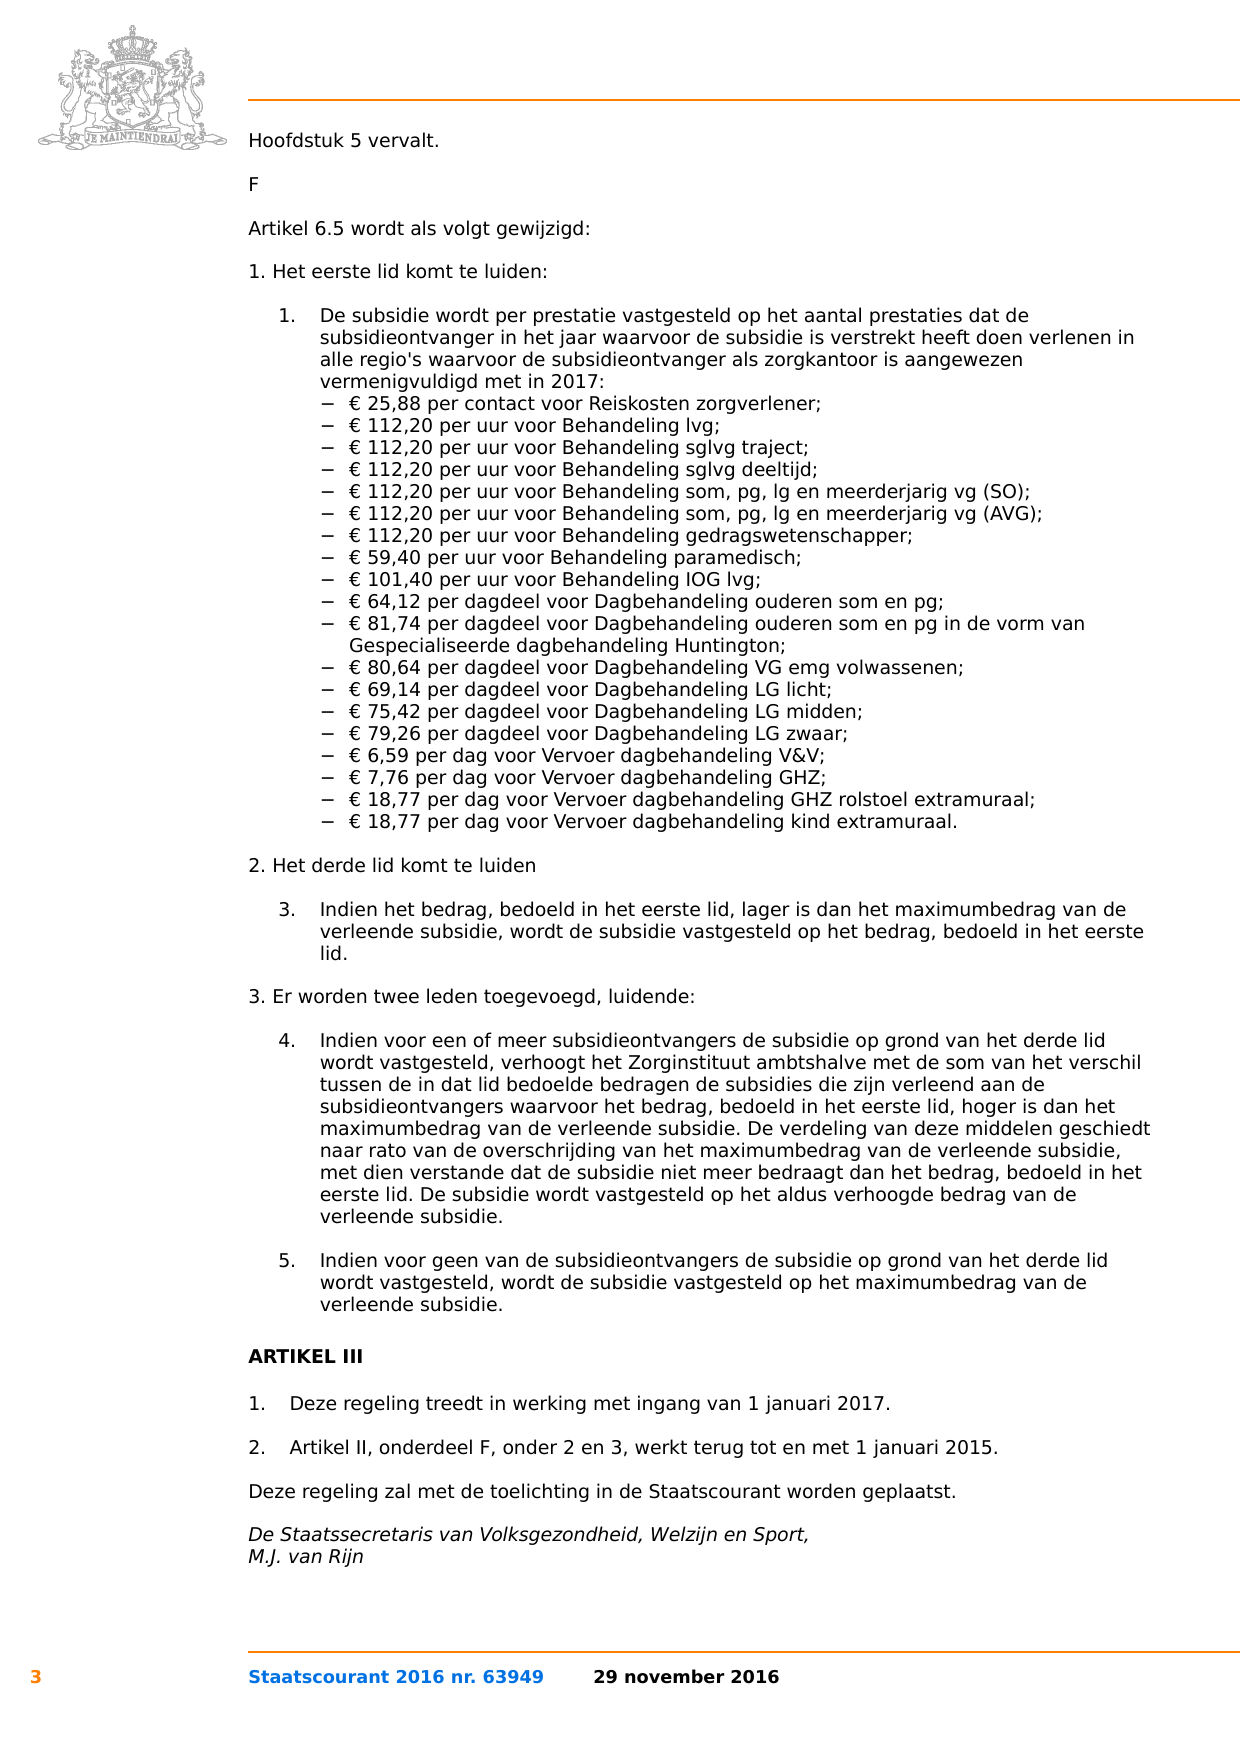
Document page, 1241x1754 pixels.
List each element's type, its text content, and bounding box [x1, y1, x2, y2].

text − € 81,74 per dagdeel voor Dagbehandeling ouderen som en pg in de vorm van Gespecialiseerde dagbehandeling Huntington; [319, 613, 1163, 657]
text − € 101,40 per uur voor Behandeling IOG lvg; [319, 569, 1163, 591]
text − € 112,20 per uur voor Behandeling som, pg, lg en meerderjarig vg (SO); [319, 481, 1163, 503]
text 2. Het derde lid komt te luiden [248, 855, 1163, 877]
picture [38, 25, 227, 150]
text − € 59,40 per uur voor Behandeling paramedisch; [319, 547, 1163, 569]
text 4. Indien voor een of meer subsidieontvangers de subsidie op grond van het derde lid wordt vastgesteld, verhoogt het Zorginstituut ambtshalve met de som van het verschil tussen de in dat lid bedoelde bedragen de subsidies die zijn verleend aan de subsidieontvangers waarvoor het bedrag, bedoeld in het eerste lid, hoger is dan het maximumbedrag van de verleende subsidie. De verdeling van deze middelen geschiedt naar rato van de overschrijding van het maximumbedrag van de verleende subsidie, met dien verstande dat de subsidie niet meer bedraagt dan het bedrag, bedoeld in het eerste lid. De subsidie wordt vastgesteld op het aldus verhoogde bedrag van de verleende subsidie. [278, 1030, 1163, 1228]
text − € 7,76 per dag voor Vervoer dagbehandeling GHZ; [319, 767, 1163, 789]
text − € 112,20 per uur voor Behandeling sglvg deeltijd; [319, 459, 1163, 481]
text − € 112,20 per uur voor Behandeling sglvg traject; [319, 437, 1163, 459]
text 1. De subsidie wordt per prestatie vastgesteld op het aantal prestaties dat de subsidieontvanger in het jaar waarvoor de subsidie is verstrekt heeft doen verlenen in alle regio's waarvoor de subsidieontvanger als zorgkantoor is aangewezen vermenigvuldigd met in 2017: [278, 305, 1163, 393]
text 1. Het eerste lid komt te luiden: [248, 261, 1163, 283]
text − € 6,59 per dag voor Vervoer dagbehandeling V&V; [319, 745, 1163, 767]
text 3. Er worden twee leden toegevoegd, luidende: [248, 986, 1163, 1008]
text − € 18,77 per dag voor Vervoer dagbehandeling kind extramuraal. [319, 811, 1163, 833]
text − € 18,77 per dag voor Vervoer dagbehandeling GHZ rolstoel extramuraal; [319, 789, 1163, 811]
text Deze regeling zal met de toelichting in de Staatscourant worden geplaatst. [248, 1481, 1163, 1502]
subtitle ARTIKEL III [248, 1346, 1163, 1368]
text − € 25,88 per contact voor Reiskosten zorgverlener; [319, 393, 1163, 415]
text − € 112,20 per uur voor Behandeling lvg; [319, 415, 1163, 437]
text − € 64,12 per dagdeel voor Dagbehandeling ouderen som en pg; [319, 591, 1163, 613]
text − € 79,26 per dagdeel voor Dagbehandeling LG zwaar; [319, 723, 1163, 745]
text 5. Indien voor geen van de subsidieontvangers de subsidie op grond van het derde lid wordt vastgesteld, wordt de subsidie vastgesteld op het maximumbedrag van de verleende subsidie. [278, 1250, 1163, 1316]
text − € 112,20 per uur voor Behandeling som, pg, lg en meerderjarig vg (AVG); [319, 503, 1163, 525]
text Artikel 6.5 wordt als volgt gewijzigd: [248, 218, 1163, 239]
text F [248, 174, 1163, 196]
text − € 69,14 per dagdeel voor Dagbehandeling LG licht; [319, 679, 1163, 701]
text Hoofdstuk 5 vervalt. [248, 130, 1163, 152]
text − € 80,64 per dagdeel voor Dagbehandeling VG emg volwassenen; [319, 657, 1163, 679]
text 2. Artikel II, onderdeel F, onder 2 en 3, werkt terug tot en met 1 januari 2015. [248, 1437, 1163, 1459]
text 1. Deze regeling treedt in werking met ingang van 1 januari 2017. [248, 1393, 1163, 1415]
text 3. Indien het bedrag, bedoeld in het eerste lid, lager is dan het maximumbedrag van de verleende subsidie, wordt de subsidie vastgesteld op het bedrag, bedoeld in het eerste lid. [278, 898, 1163, 964]
text De Staatssecretaris van Volksgezondheid, Welzijn en Sport, M.J. van Rijn [248, 1524, 1163, 1568]
text − € 112,20 per uur voor Behandeling gedragswetenschapper; [319, 525, 1163, 547]
text − € 75,42 per dagdeel voor Dagbehandeling LG midden; [319, 701, 1163, 723]
